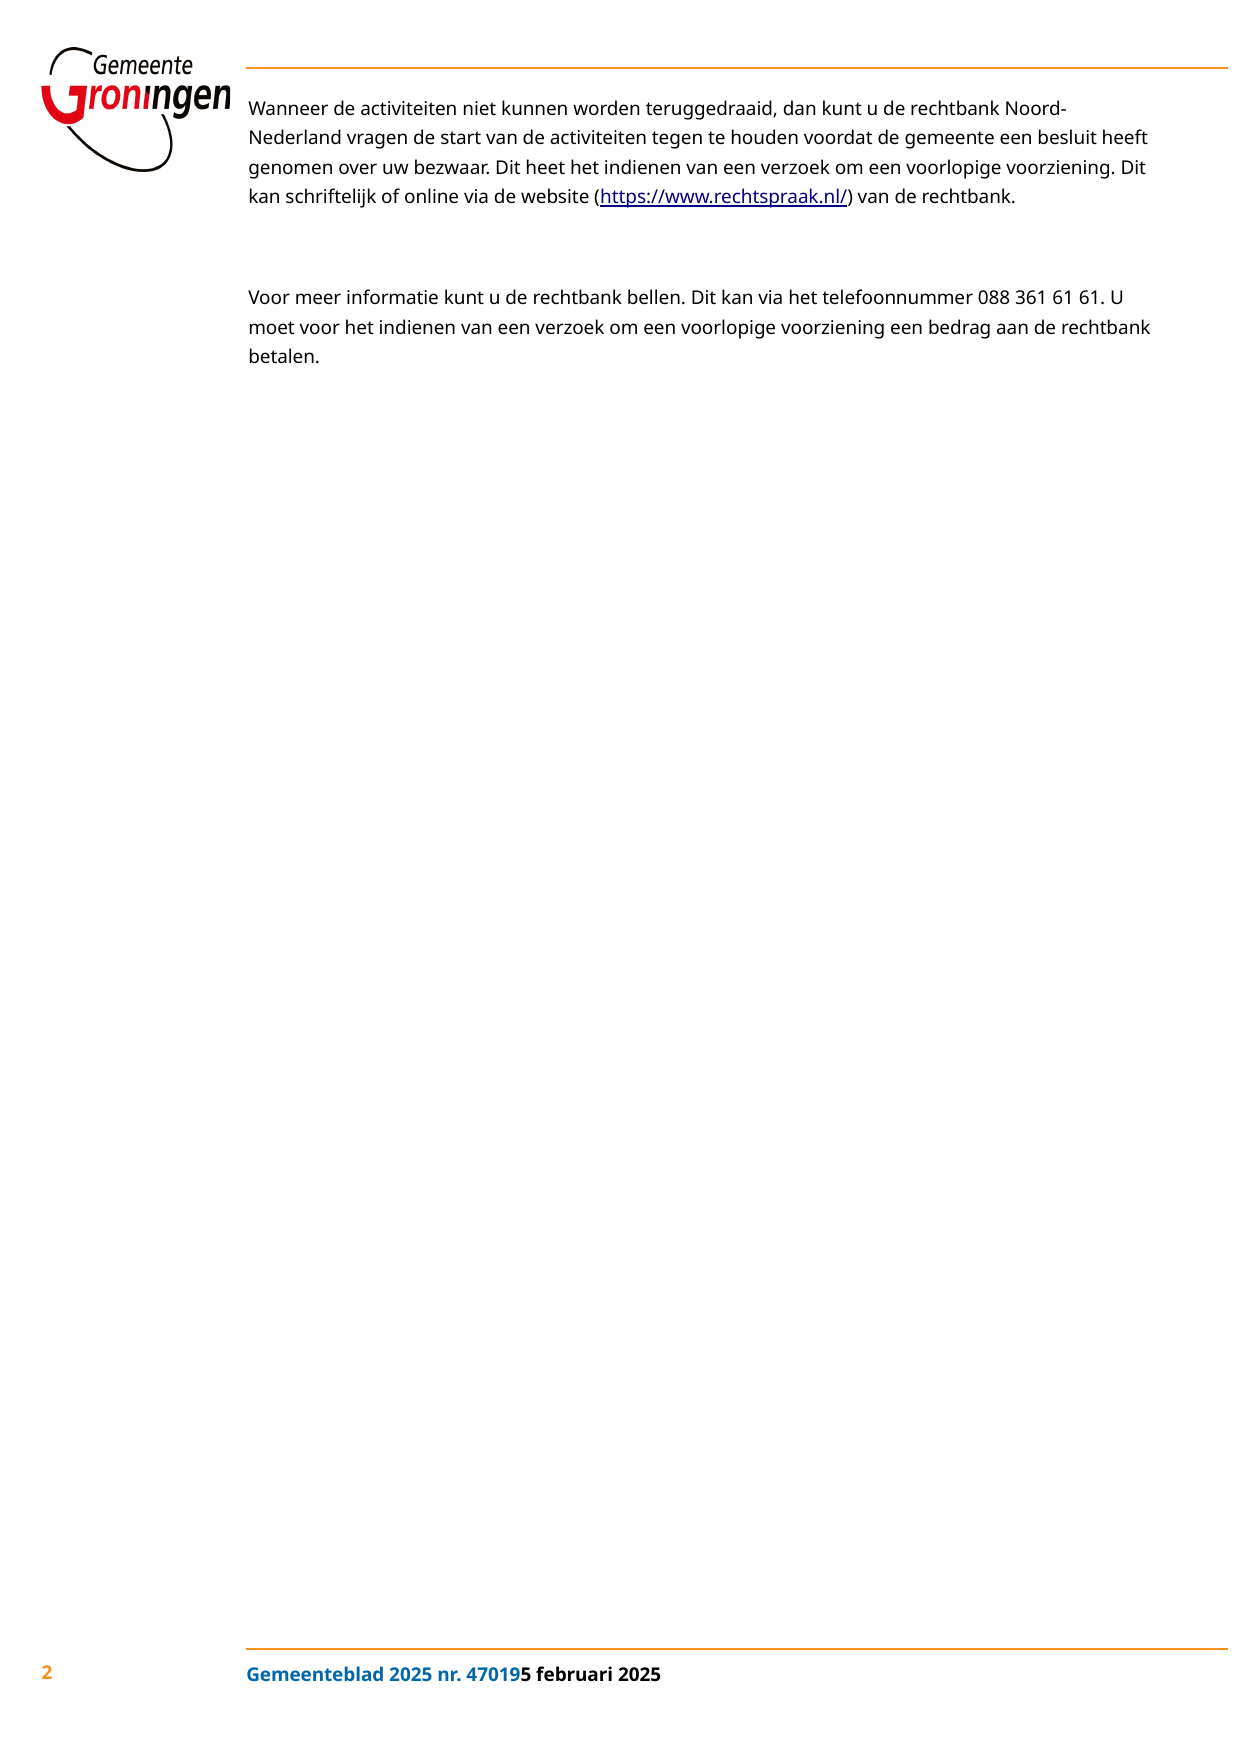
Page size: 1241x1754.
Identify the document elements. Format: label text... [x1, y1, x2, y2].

text Wanneer de activiteiten niet kunnen worden teruggedraaid, dan kunt u de rechtbank Noord-Nederland vragen de start van de activiteiten tegen te houden voordat de gemeente een besluit heeft genomen over uw bezwaar. Dit heet het indienen van een verzoek om een voorlopige voorziening. Dit kan schriftelijk of online via de website (https://www.rechtspraak.nl/) van de rechtbank. [248, 95, 1152, 209]
text Voor meer informatie kunt u de rechtbank bellen. Dit kan via het telefoonnummer 088 361 61 61. U moet voor het indienen van een verzoek om een voorlopige voorziening een bedrag aan de rechtbank betalen. [248, 284, 1152, 369]
picture [41, 47, 231, 172]
